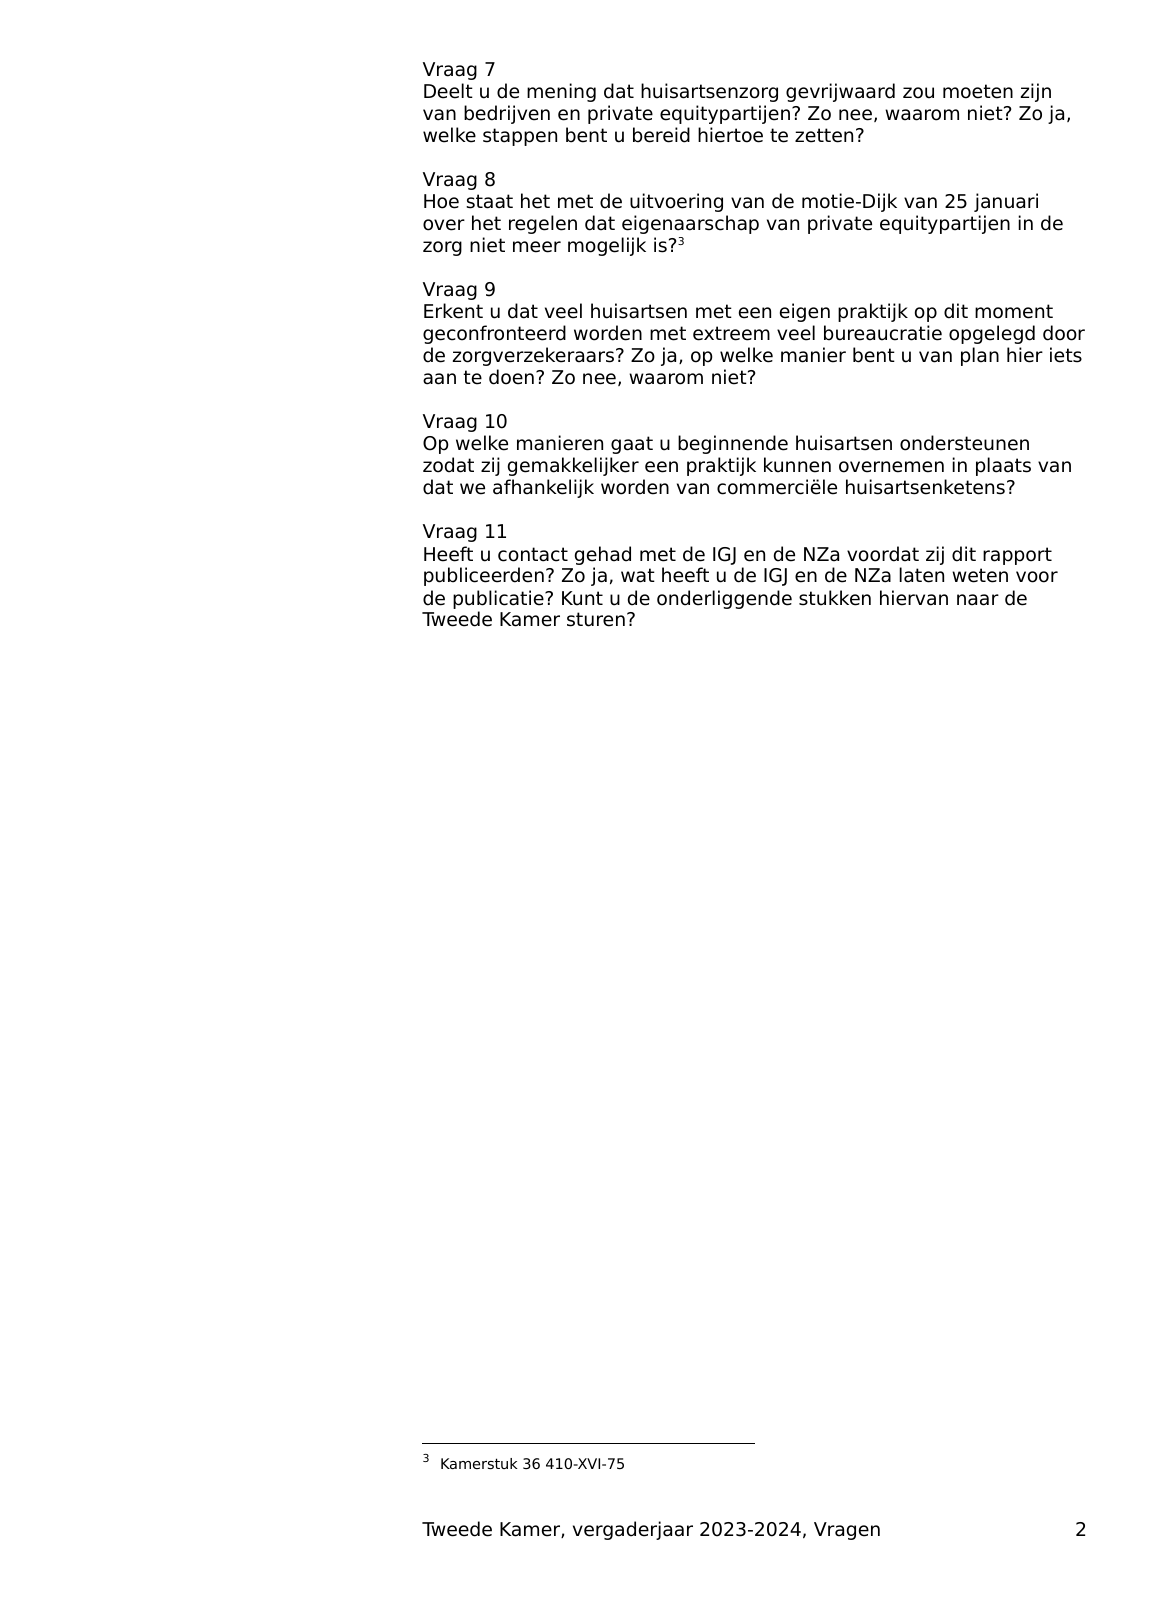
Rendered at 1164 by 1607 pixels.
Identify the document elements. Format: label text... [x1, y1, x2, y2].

text Kamerstuk 36 410-XVI-75 [422, 1452, 1087, 1474]
text Hoe staat het met de uitvoering van de motie-Dijk van 25 januari over het regelen dat eigenaarschap van private equitypartijen in de zorg niet meer mogelijk is? [422, 191, 1087, 257]
text Deelt u de mening dat huisartsenzorg gevrijwaard zou moeten zijn van bedrijven en private equitypartijen? Zo nee, waarom niet? Zo ja, welke stappen bent u bereid hiertoe te zetten? [422, 81, 1087, 147]
text Erkent u dat veel huisartsen met een eigen praktijk op dit moment geconfronteerd worden met extreem veel bureaucratie opgelegd door de zorgverzekeraars? Zo ja, op welke manier bent u van plan hier iets aan te doen? Zo nee, waarom niet? [422, 301, 1087, 389]
text Op welke manieren gaat u beginnende huisartsen ondersteunen zodat zij gemakkelijker een praktijk kunnen overnemen in plaats van dat we afhankelijk worden van commerciële huisartsenketens? [422, 433, 1087, 499]
text Vraag 7 [422, 59, 1087, 81]
text Vraag 10 [422, 411, 1087, 433]
text Vraag 8 [422, 169, 1087, 191]
text Vraag 11 [422, 521, 1087, 543]
text Heeft u contact gehad met de IGJ en de NZa voordat zij dit rapport publiceerden? Zo ja, wat heeft u de IGJ en de NZa laten weten voor de publicatie? Kunt u de onderliggende stukken hiervan naar de Tweede Kamer sturen? [422, 543, 1087, 631]
text Vraag 9 [422, 279, 1087, 301]
